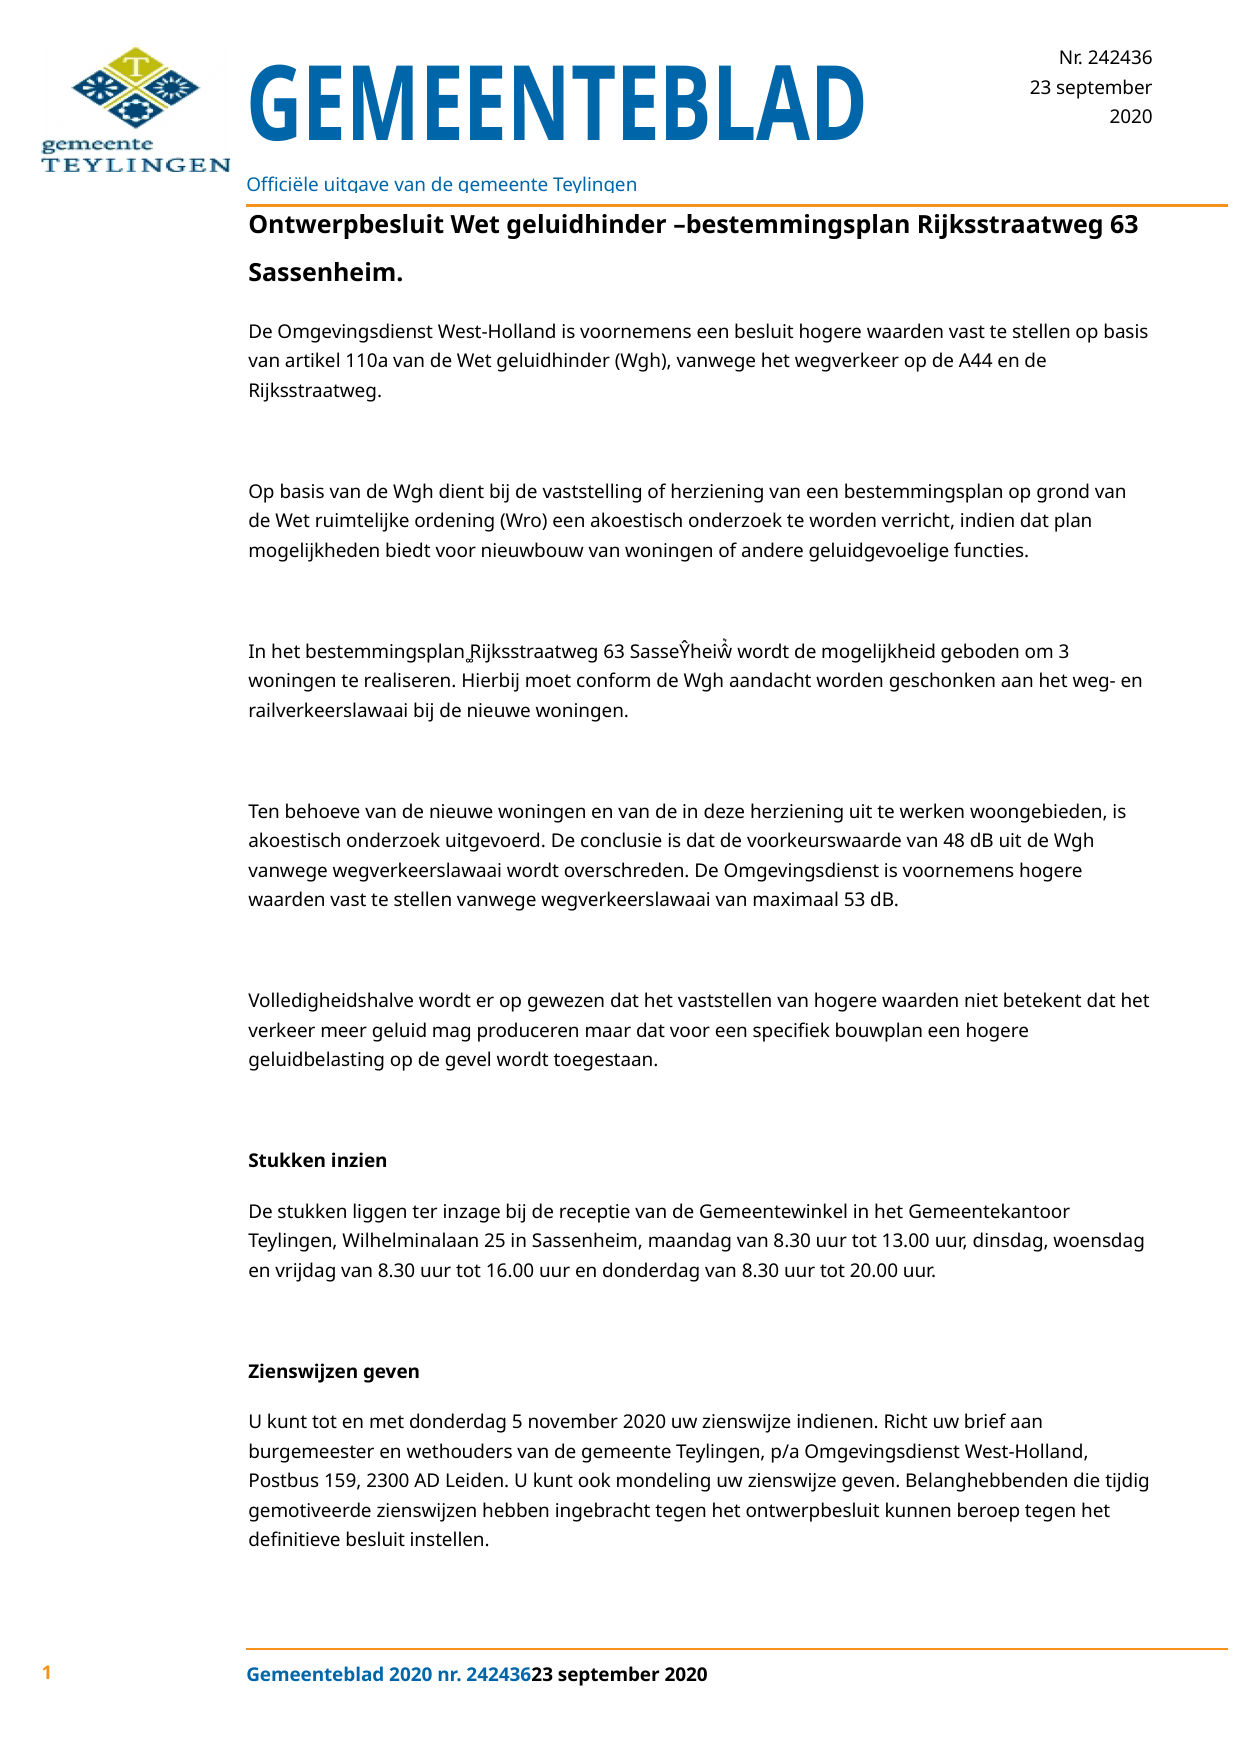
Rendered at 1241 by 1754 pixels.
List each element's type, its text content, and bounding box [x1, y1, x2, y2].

text Op basis van de Wgh dient bij de vaststelling of herziening van een bestemmingsplan op grond van de Wet ruimtelijke ordening (Wro) een akoestisch onderzoek te worden verricht, indien dat plan mogelijkheden biedt voor nieuwbouw van woningen of andere geluidgevoelige functies. [248, 478, 1152, 563]
text Ten behoeve van de nieuwe woningen en van de in deze herziening uit te werken woongebieden, is akoestisch onderzoek uitgevoerd. De conclusie is dat de voorkeurswaarde van 48 dB uit de Wgh vanwege wegverkeerslawaai wordt overschreden. De Omgevingsdienst is voornemens hogere waarden vast te stellen vanwege wegverkeerslawaai van maximaal 53 dB. [248, 798, 1152, 912]
text Volledigheidshalve wordt er op gewezen dat het vaststellen van hogere waarden niet betekent dat het verkeer meer geluid mag produceren maar dat voor een specifiek bouwplan een hogere geluidbelasting op de gevel wordt toegestaan. [248, 987, 1152, 1072]
text In het bestemmingsplan ͚Rijksstraatweg 63 SasseŶheiŵ͛ wordt de mogelijkheid geboden om 3 woningen te realiseren. Hierbij moet conform de Wgh aandacht worden geschonken aan het weg- en railverkeerslawaai bij de nieuwe woningen. [248, 638, 1152, 723]
text Zienswijzen geven [248, 1358, 1152, 1384]
text Ontwerpbesluit Wet geluidhinder –bestemmingsplan Rijksstraatweg 63 Sassenheim. [248, 207, 1152, 288]
picture [41, 47, 231, 172]
text U kunt tot en met donderdag 5 november 2020 uw zienswijze indienen. Richt uw brief aan burgemeester en wethouders van de gemeente Teylingen, p/a Omgevingsdienst West-Holland, Postbus 159, 2300 AD Leiden. U kunt ook mondeling uw zienswijze geven. Belanghebbenden die tijdig gemotiveerde zienswijzen hebben ingebracht tegen het ontwerpbesluit kunnen beroep tegen het definitieve besluit instellen. [248, 1408, 1152, 1552]
text De stukken liggen ter inzage bij de receptie van de Gemeentewinkel in het Gemeentekantoor Teylingen, Wilhelminalaan 25 in Sassenheim, maandag van 8.30 uur tot 13.00 uur, dinsdag, woensdag en vrijdag van 8.30 uur tot 16.00 uur en donderdag van 8.30 uur tot 20.00 uur. [248, 1198, 1152, 1283]
text Stukken inzien [248, 1147, 1152, 1173]
text De Omgevingsdienst West-Holland is voornemens een besluit hogere waarden vast te stellen op basis van artikel 110a van de Wet geluidhinder (Wgh), vanwege het wegverkeer op de A44 en de Rijksstraatweg. [248, 318, 1152, 403]
